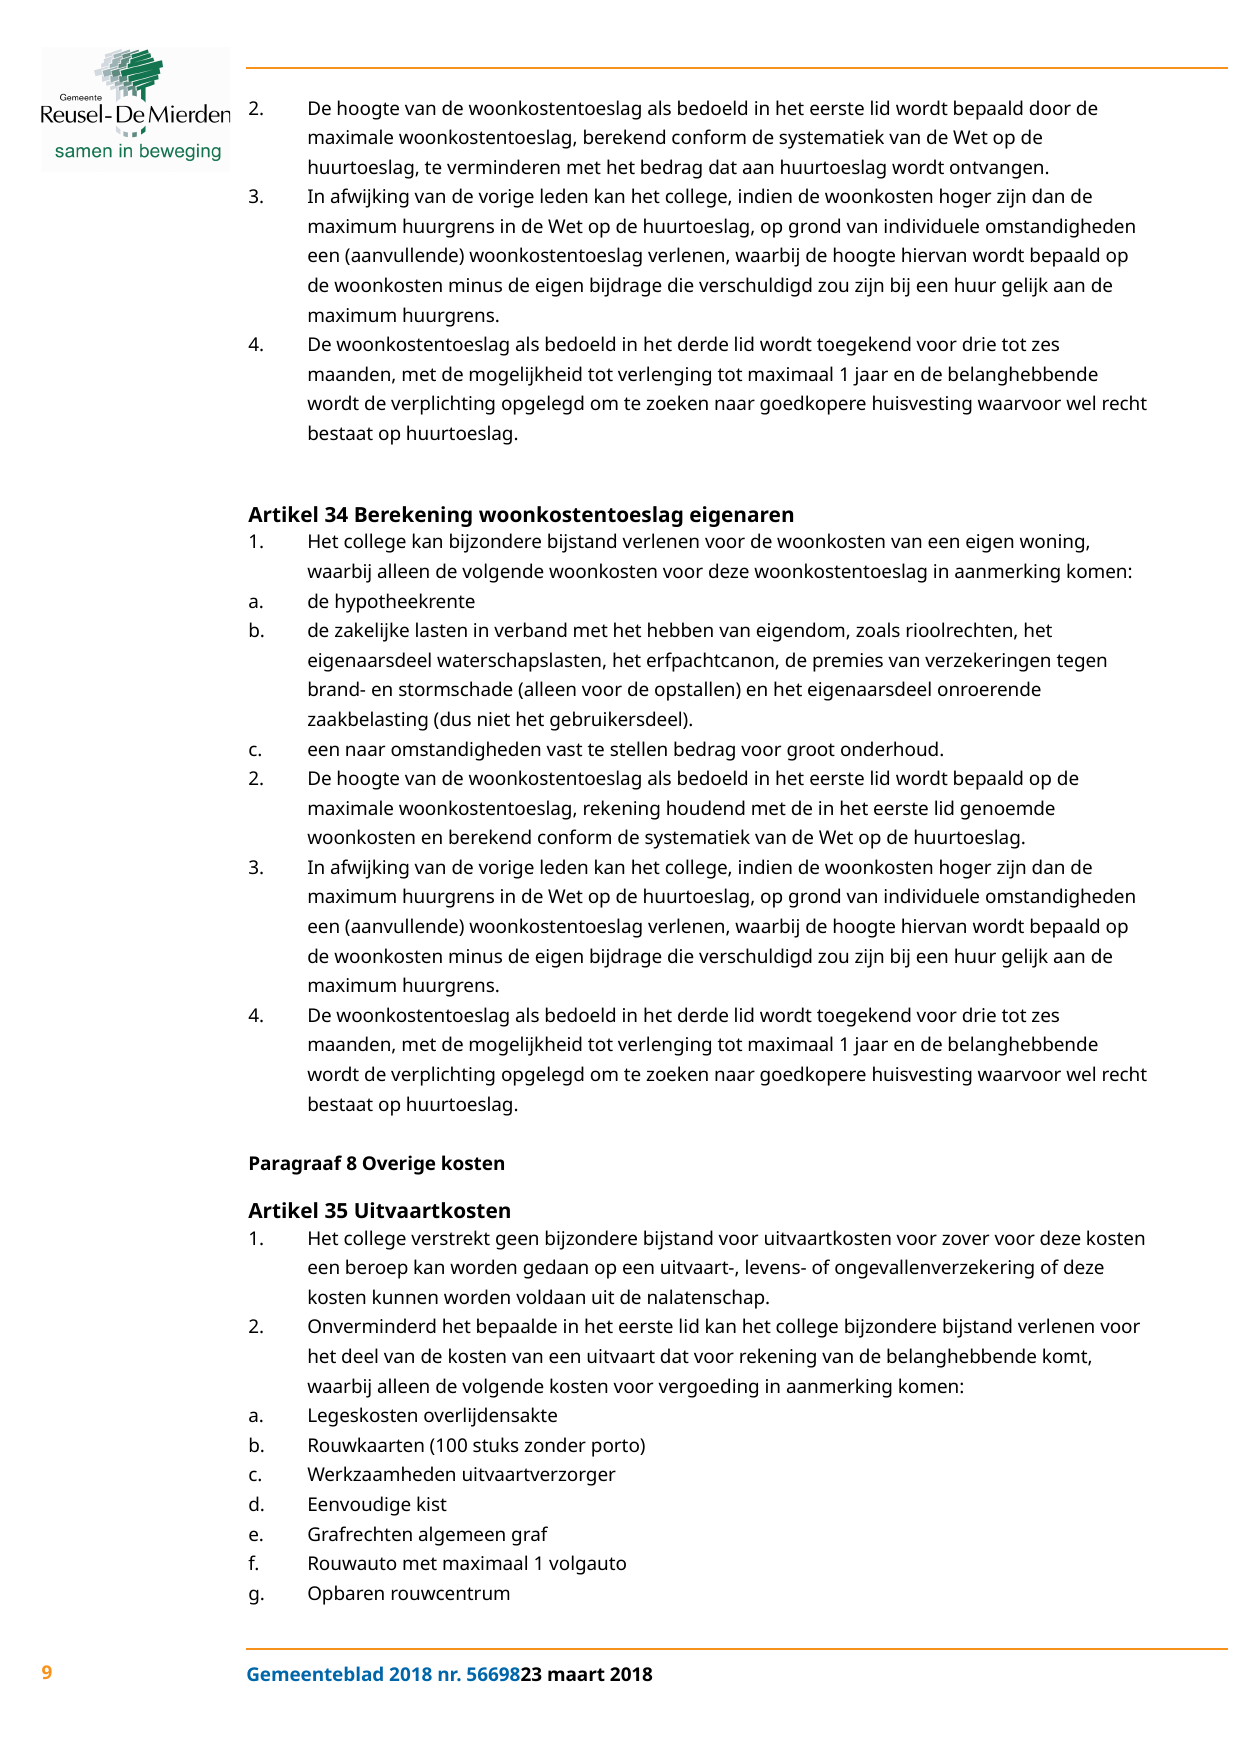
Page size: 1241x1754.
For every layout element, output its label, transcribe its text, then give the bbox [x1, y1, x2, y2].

list Het college verstrekt geen bijzondere bijstand voor uitvaartkosten voor zover voor deze kosten een beroep kan worden gedaan op een uitvaart-, levens- of ongevallenverzekering of deze kosten kunnen worden voldaan uit de nalatenschap. [248, 1225, 1152, 1310]
picture [41, 47, 231, 172]
list Onverminderd het bepaalde in het eerste lid kan het college bijzondere bijstand verlenen voor het deel van de kosten van een uitvaart dat voor rekening van de belanghebbende komt, waarbij alleen de volgende kosten voor vergoeding in aanmerking komen: [248, 1314, 1152, 1398]
text Paragraaf 8 Overige kosten [248, 1150, 1152, 1176]
list De woonkostentoeslag als bedoeld in het derde lid wordt toegekend voor drie tot zes maanden, met de mogelijkheid tot verlenging tot maximaal 1 jaar en de belanghebbende wordt de verplichting opgelegd om te zoeken naar goedkopere huisvesting waarvoor wel recht bestaat op huurtoeslag. [248, 331, 1152, 446]
list Werkzaamheden uitvaartverzorger [248, 1462, 1152, 1487]
list Opbaren rouwcentrum [248, 1580, 1152, 1606]
text Artikel 34 Berekening woonkostentoeslag eigenaren [248, 500, 1152, 529]
list Rouwkaarten (100 stuks zonder porto) [248, 1432, 1152, 1458]
list De woonkostentoeslag als bedoeld in het derde lid wordt toegekend voor drie tot zes maanden, met de mogelijkheid tot verlenging tot maximaal 1 jaar en de belanghebbende wordt de verplichting opgelegd om te zoeken naar goedkopere huisvesting waarvoor wel recht bestaat op huurtoeslag. [248, 1002, 1152, 1116]
list Het college kan bijzondere bijstand verlenen voor de woonkosten van een eigen woning, waarbij alleen de volgende woonkosten voor deze woonkostentoeslag in aanmerking komen: [248, 529, 1152, 584]
list In afwijking van de vorige leden kan het college, indien de woonkosten hoger zijn dan de maximum huurgrens in de Wet op de huurtoeslag, op grond van individuele omstandigheden een (aanvullende) woonkostentoeslag verlenen, waarbij de hoogte hiervan wordt bepaald op de woonkosten minus de eigen bijdrage die verschuldigd zou zijn bij een huur gelijk aan de maximum huurgrens. [248, 183, 1152, 328]
list Eenvoudige kist [248, 1491, 1152, 1517]
list In afwijking van de vorige leden kan het college, indien de woonkosten hoger zijn dan de maximum huurgrens in de Wet op de huurtoeslag, op grond van individuele omstandigheden een (aanvullende) woonkostentoeslag verlenen, waarbij de hoogte hiervan wordt bepaald op de woonkosten minus de eigen bijdrage die verschuldigd zou zijn bij een huur gelijk aan de maximum huurgrens. [248, 854, 1152, 998]
list Rouwauto met maximaal 1 volgauto [248, 1550, 1152, 1576]
list Grafrechten algemeen graf [248, 1521, 1152, 1546]
list De hoogte van de woonkostentoeslag als bedoeld in het eerste lid wordt bepaald door de maximale woonkostentoeslag, berekend conform de systematiek van de Wet op de huurtoeslag, te verminderen met het bedrag dat aan huurtoeslag wordt ontvangen. [248, 95, 1152, 180]
list De hoogte van de woonkostentoeslag als bedoeld in het eerste lid wordt bepaald op de maximale woonkostentoeslag, rekening houdend met de in het eerste lid genoemde woonkosten en berekend conform de systematiek van de Wet op de huurtoeslag. [248, 765, 1152, 850]
list de hypotheekrente [248, 588, 1152, 613]
list een naar omstandigheden vast te stellen bedrag voor groot onderhoud. [248, 736, 1152, 761]
list de zakelijke lasten in verband met het hebben van eigendom, zoals rioolrechten, het eigenaarsdeel waterschapslasten, het erfpachtcanon, de premies van verzekeringen tegen brand- en stormschade (alleen voor de opstallen) en het eigenaarsdeel onroerende zaakbelasting (dus niet het gebruikersdeel). [248, 617, 1152, 732]
text Artikel 35 Uitvaartkosten [248, 1196, 1152, 1225]
list Legeskosten overlijdensakte [248, 1402, 1152, 1428]
